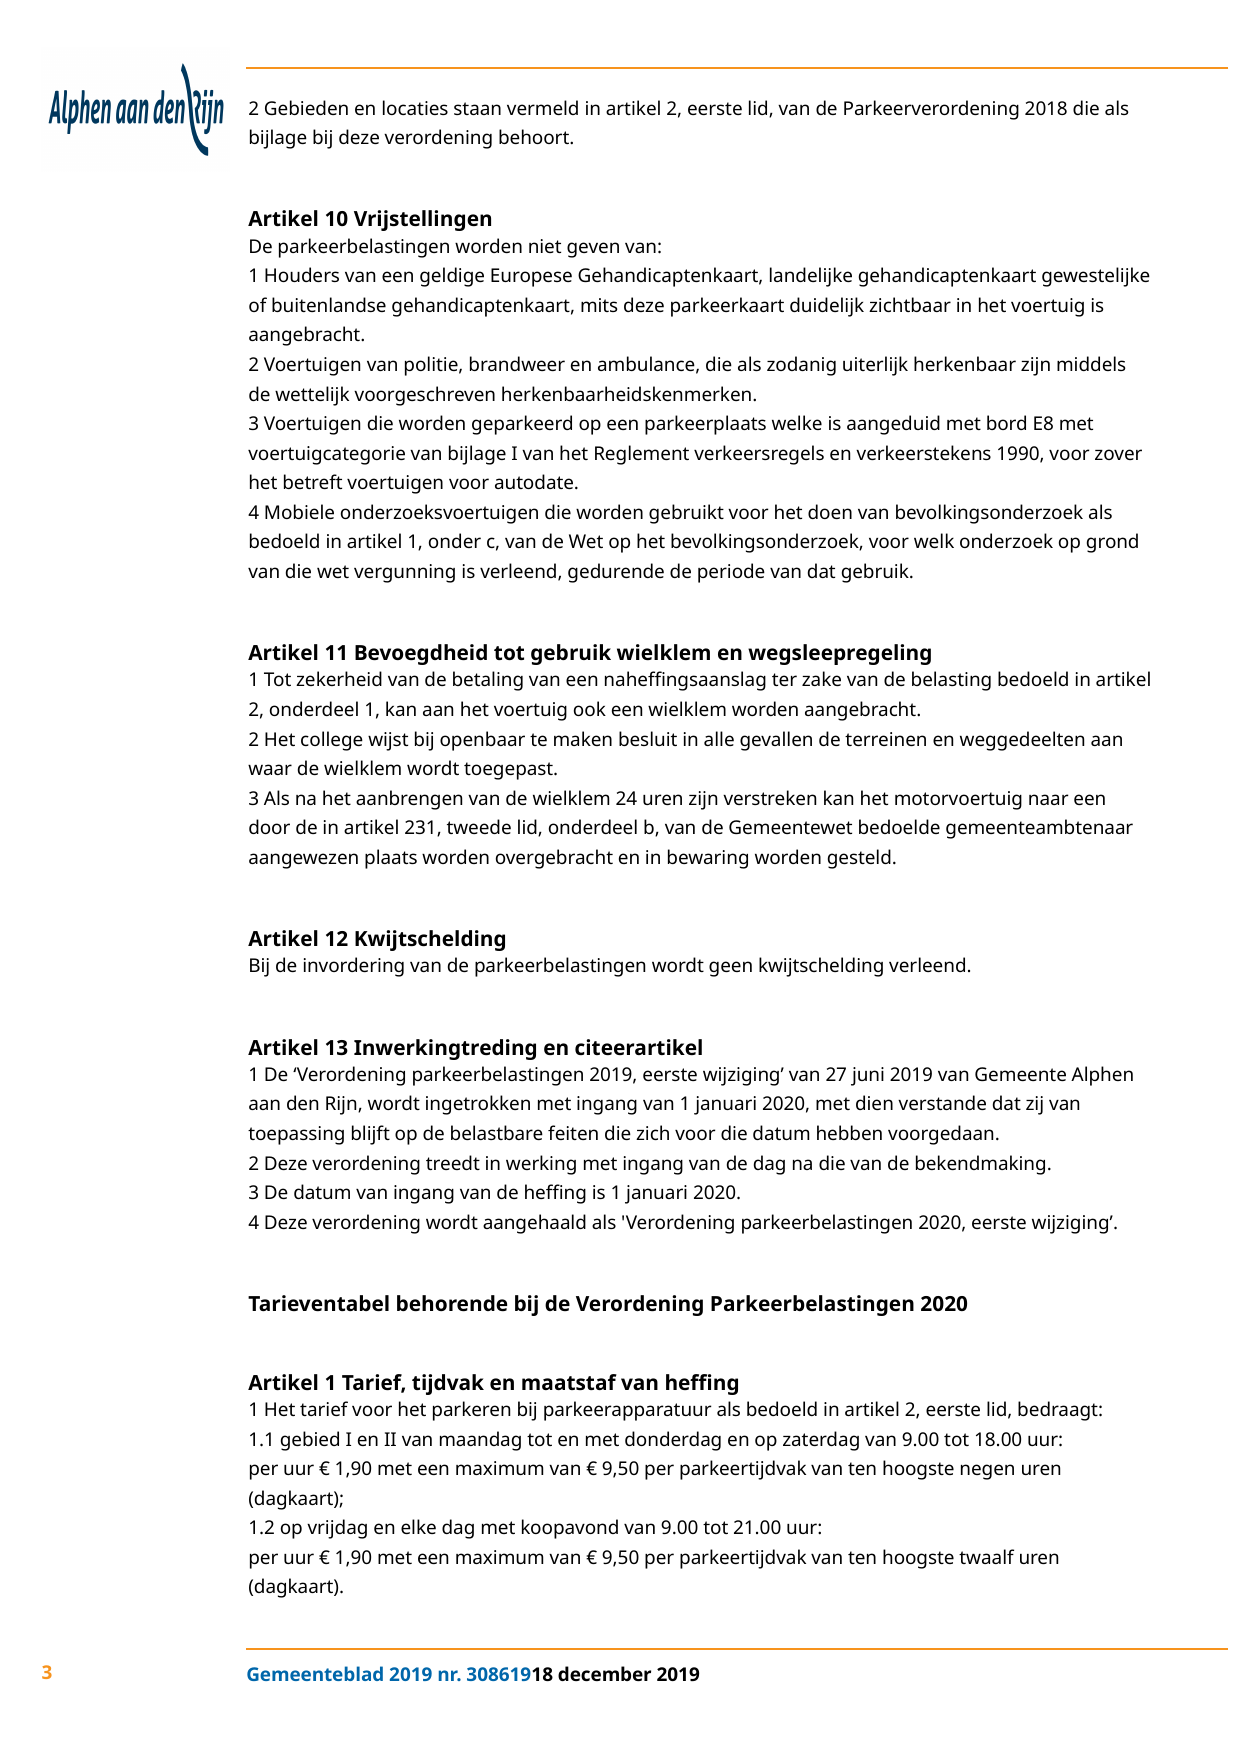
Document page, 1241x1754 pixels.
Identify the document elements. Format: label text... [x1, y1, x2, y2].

text Artikel 11 Bevoegdheid tot gebruik wielklem en wegsleepregeling [248, 638, 1152, 667]
text 1 De ‘Verordening parkeerbelastingen 2019, eerste wijziging’ van 27 juni 2019 van Gemeente Alphen aan den Rijn, wordt ingetrokken met ingang van 1 januari 2020, met dien verstande dat zij van toepassing blijft op de belastbare feiten die zich voor die datum hebben voorgedaan. [248, 1061, 1152, 1146]
picture [41, 47, 231, 172]
text Artikel 10 Vrijstellingen [248, 204, 1152, 233]
text 2 Voertuigen van politie, brandweer en ambulance, die als zodanig uiterlijk herkenbaar zijn middels de wettelijk voorgeschreven herkenbaarheidskenmerken. [248, 351, 1152, 406]
text Bij de invordering van de parkeerbelastingen wordt geen kwijtschelding verleend. [248, 953, 1152, 978]
text 3 Als na het aanbrengen van de wielklem 24 uren zijn verstreken kan het motorvoertuig naar een door de in artikel 231, tweede lid, onderdeel b, van de Gemeentewet bedoelde gemeenteambtenaar aangewezen plaats worden overgebracht en in bewaring worden gesteld. [248, 785, 1152, 870]
text 1 Het tarief voor het parkeren bij parkeerapparatuur als bedoeld in artikel 2, eerste lid, bedraagt: [248, 1396, 1152, 1422]
text 2 Het college wijst bij openbaar te maken besluit in alle gevallen de terreinen en weggedeelten aan waar de wielklem wordt toegepast. [248, 726, 1152, 781]
text Artikel 1 Tarief, tijdvak en maatstaf van heffing [248, 1368, 1152, 1396]
text 3 De datum van ingang van de heffing is 1 januari 2020. [248, 1179, 1152, 1205]
text Artikel 13 Inwerkingtreding en citeerartikel [248, 1033, 1152, 1061]
text 2 Deze verordening treedt in werking met ingang van de dag na die van de bekendmaking. [248, 1150, 1152, 1176]
text 3 Voertuigen die worden geparkeerd op een parkeerplaats welke is aangeduid met bord E8 met voertuigcategorie van bijlage I van het Reglement verkeersregels en verkeerstekens 1990, voor zover het betreft voertuigen voor autodate. [248, 410, 1152, 495]
text De parkeerbelastingen worden niet geven van: [248, 233, 1152, 258]
text per uur € 1,90 met een maximum van € 9,50 per parkeertijdvak van ten hoogste negen uren (dagkaart); [248, 1455, 1152, 1511]
text 1 Tot zekerheid van de betaling van een naheffingsaanslag ter zake van de belasting bedoeld in artikel 2, onderdeel 1, kan aan het voertuig ook een wielklem worden aangebracht. [248, 667, 1152, 722]
text Artikel 12 Kwijtschelding [248, 924, 1152, 953]
text 4 Mobiele onderzoeksvoertuigen die worden gebruikt voor het doen van bevolkingsonderzoek als bedoeld in artikel 1, onder c, van de Wet op het bevolkingsonderzoek, voor welk onderzoek op grond van die wet vergunning is verleend, gedurende de periode van dat gebruik. [248, 499, 1152, 584]
text 1.2 op vrijdag en elke dag met koopavond van 9.00 tot 21.00 uur: [248, 1514, 1152, 1540]
text 1.1 gebied I en II van maandag tot en met donderdag en op zaterdag van 9.00 tot 18.00 uur: [248, 1426, 1152, 1452]
text per uur € 1,90 met een maximum van € 9,50 per parkeertijdvak van ten hoogste twaalf uren (dagkaart). [248, 1544, 1152, 1599]
text 4 Deze verordening wordt aangehaald als 'Verordening parkeerbelastingen 2020, eerste wijziging’. [248, 1209, 1152, 1235]
text Tarieventabel behorende bij de Verordening Parkeerbelastingen 2020 [248, 1289, 1152, 1317]
text 2 Gebieden en locaties staan vermeld in artikel 2, eerste lid, van de Parkeerverordening 2018 die als bijlage bij deze verordening behoort. [248, 95, 1152, 150]
text 1 Houders van een geldige Europese Gehandicaptenkaart, landelijke gehandicaptenkaart gewestelijke of buitenlandse gehandicaptenkaart, mits deze parkeerkaart duidelijk zichtbaar in het voertuig is aangebracht. [248, 262, 1152, 347]
